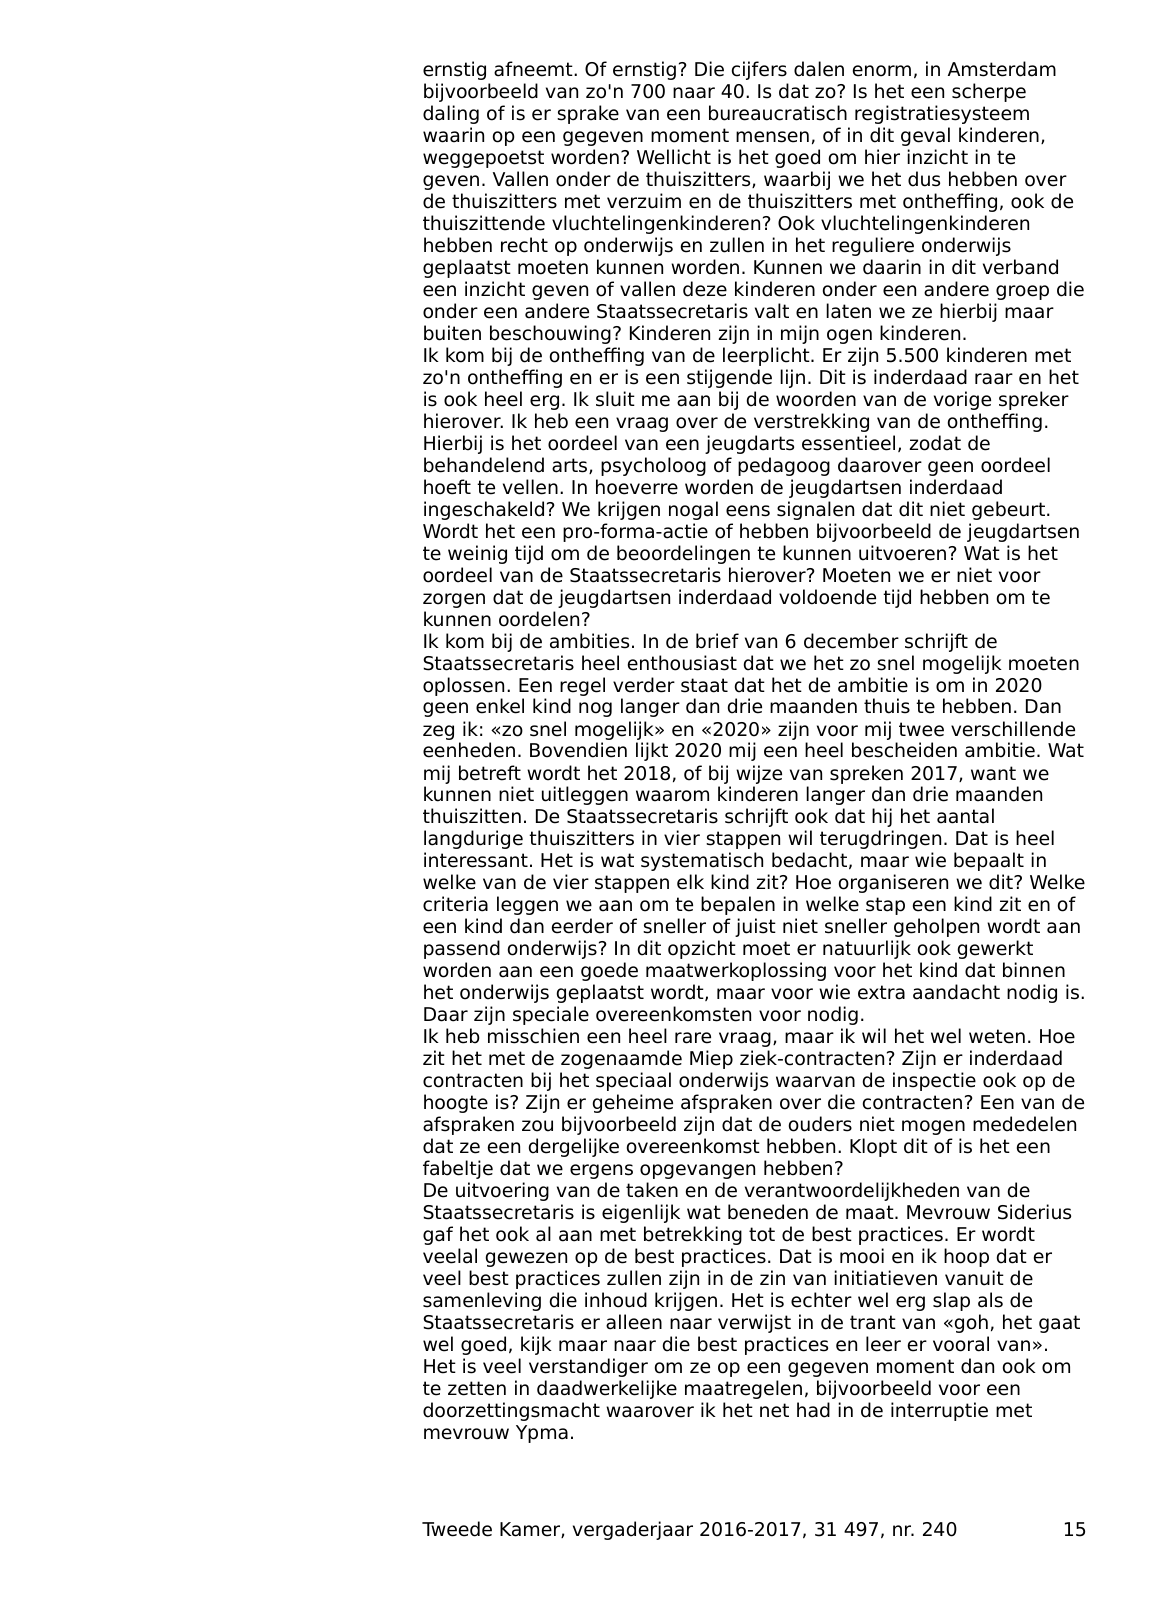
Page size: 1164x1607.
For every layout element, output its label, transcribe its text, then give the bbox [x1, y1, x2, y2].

text Ik kom bij de ambities. In de brief van 6 december schrijft de Staatssecretaris heel enthousiast dat we het zo snel mogelijk moeten oplossen. Een regel verder staat dat het de ambitie is om in 2020 geen enkel kind nog langer dan drie maanden thuis te hebben. Dan zeg ik: «zo snel mogelijk» en «2020» zijn voor mij twee verschillende eenheden. Bovendien lijkt 2020 mij een heel bescheiden ambitie. Wat mij betreft wordt het 2018, of bij wijze van spreken 2017, want we kunnen niet uitleggen waarom kinderen langer dan drie maanden thuiszitten. De Staatssecretaris schrijft ook dat hij het aantal langdurige thuiszitters in vier stappen wil terugdringen. Dat is heel interessant. Het is wat systematisch bedacht, maar wie bepaalt in welke van de vier stappen elk kind zit? Hoe organiseren we dit? Welke criteria leggen we aan om te bepalen in welke stap een kind zit en of een kind dan eerder of sneller of juist niet sneller geholpen wordt aan passend onderwijs? In dit opzicht moet er natuurlijk ook gewerkt worden aan een goede maatwerkoplossing voor het kind dat binnen het onderwijs geplaatst wordt, maar voor wie extra aandacht nodig is. Daar zijn speciale overeenkomsten voor nodig. [422, 631, 1087, 1026]
text Ik heb misschien een heel rare vraag, maar ik wil het wel weten. Hoe zit het met de zogenaamde Miep ziek-contracten? Zijn er inderdaad contracten bij het speciaal onderwijs waarvan de inspectie ook op de hoogte is? Zijn er geheime afspraken over die contracten? Een van de afspraken zou bijvoorbeeld zijn dat de ouders niet mogen mededelen dat ze een dergelijke overeenkomst hebben. Klopt dit of is het een fabeltje dat we ergens opgevangen hebben? [422, 1026, 1087, 1180]
text Ik kom bij de ontheffing van de leerplicht. Er zijn 5.500 kinderen met zo'n ontheffing en er is een stijgende lijn. Dit is inderdaad raar en het is ook heel erg. Ik sluit me aan bij de woorden van de vorige spreker hierover. Ik heb een vraag over de verstrekking van de ontheffing. Hierbij is het oordeel van een jeugdarts essentieel, zodat de behandelend arts, psycholoog of pedagoog daarover geen oordeel hoeft te vellen. In hoeverre worden de jeugdartsen inderdaad ingeschakeld? We krijgen nogal eens signalen dat dit niet gebeurt. Wordt het een pro-forma-actie of hebben bijvoorbeeld de jeugdartsen te weinig tijd om de beoordelingen te kunnen uitvoeren? Wat is het oordeel van de Staatssecretaris hierover? Moeten we er niet voor zorgen dat de jeugdartsen inderdaad voldoende tijd hebben om te kunnen oordelen? [422, 345, 1087, 631]
text ernstig afneemt. Of ernstig? Die cijfers dalen enorm, in Amsterdam bijvoorbeeld van zo'n 700 naar 40. Is dat zo? Is het een scherpe daling of is er sprake van een bureaucratisch registratiesysteem waarin op een gegeven moment mensen, of in dit geval kinderen, weggepoetst worden? Wellicht is het goed om hier inzicht in te geven. Vallen onder de thuiszitters, waarbij we het dus hebben over de thuiszitters met verzuim en de thuiszitters met ontheffing, ook de thuiszittende vluchtelingenkinderen? Ook vluchtelingenkinderen hebben recht op onderwijs en zullen in het reguliere onderwijs geplaatst moeten kunnen worden. Kunnen we daarin in dit verband een inzicht geven of vallen deze kinderen onder een andere groep die onder een andere Staatssecretaris valt en laten we ze hierbij maar buiten beschouwing? Kinderen zijn in mijn ogen kinderen. [422, 59, 1087, 345]
text De uitvoering van de taken en de verantwoordelijkheden van de Staatssecretaris is eigenlijk wat beneden de maat. Mevrouw Siderius gaf het ook al aan met betrekking tot de best practices. Er wordt veelal gewezen op de best practices. Dat is mooi en ik hoop dat er veel best practices zullen zijn in de zin van initiatieven vanuit de samenleving die inhoud krijgen. Het is echter wel erg slap als de Staatssecretaris er alleen naar verwijst in de trant van «goh, het gaat wel goed, kijk maar naar die best practices en leer er vooral van». Het is veel verstandiger om ze op een gegeven moment dan ook om te zetten in daadwerkelijke maatregelen, bijvoorbeeld voor een doorzettingsmacht waarover ik het net had in de interruptie met mevrouw Ypma. [422, 1180, 1087, 1444]
